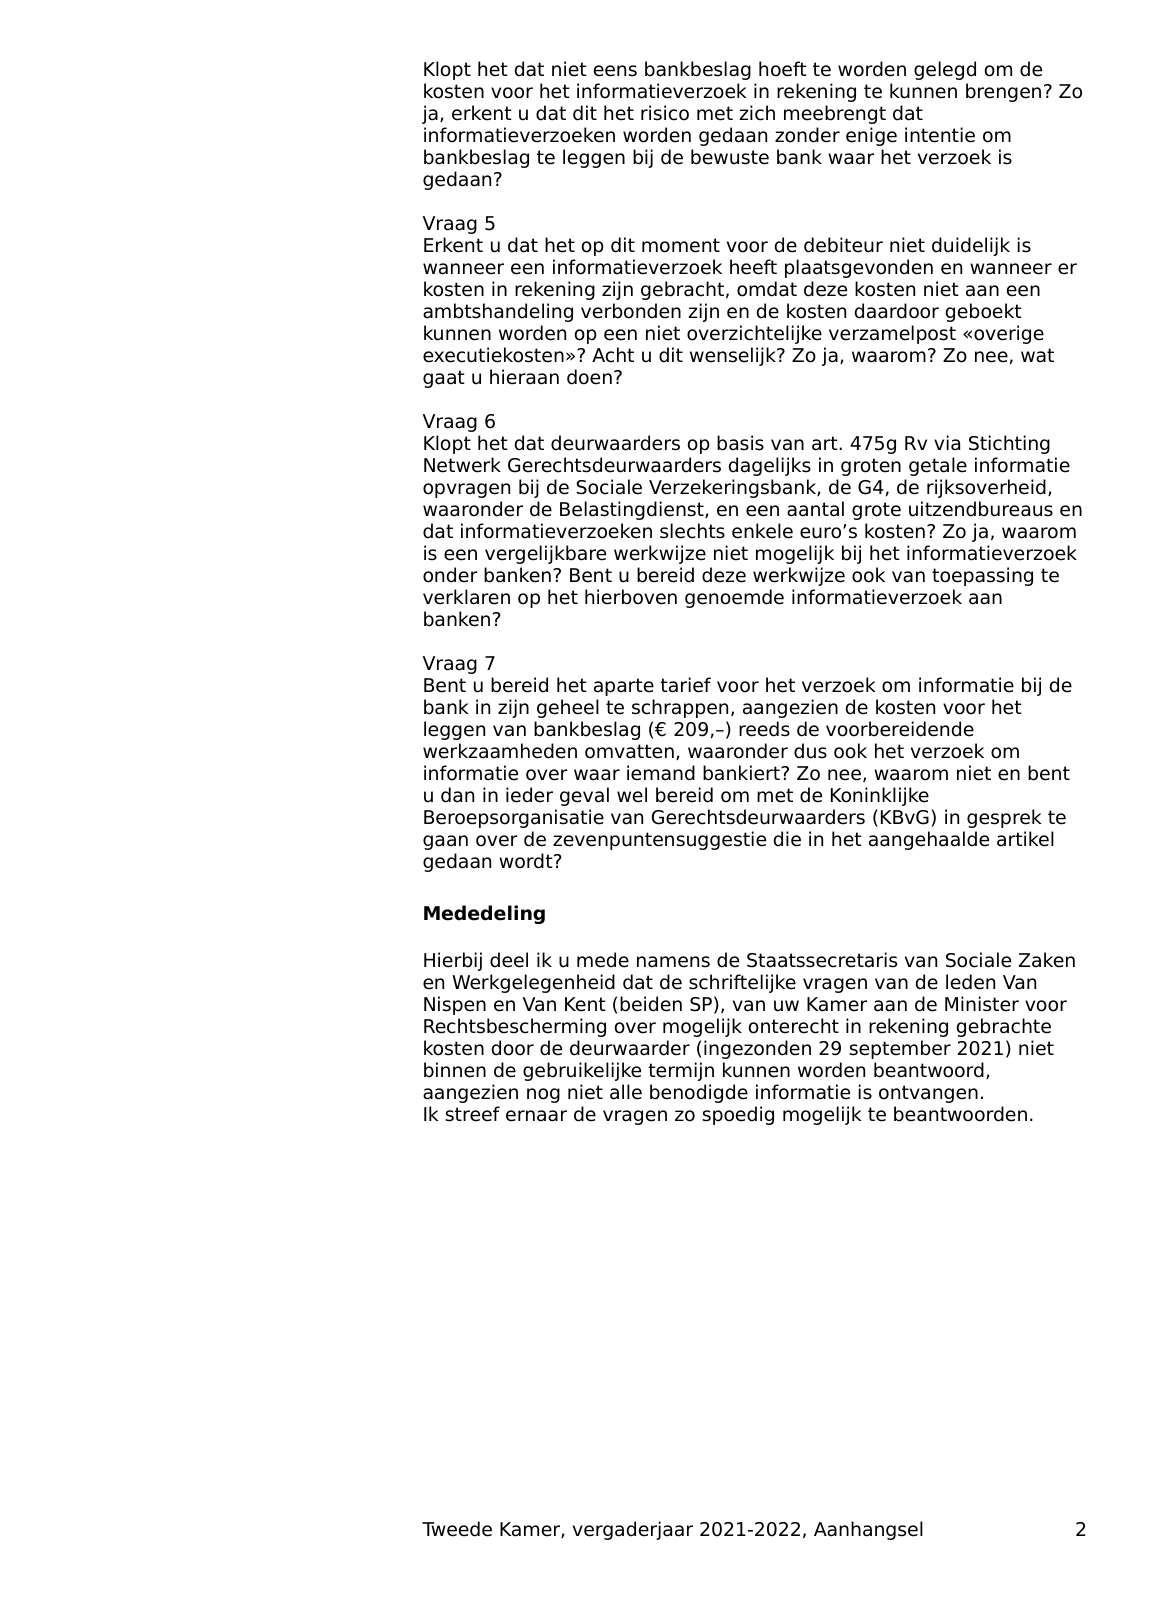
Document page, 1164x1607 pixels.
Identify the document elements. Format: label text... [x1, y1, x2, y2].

text Klopt het dat deurwaarders op basis van art. 475g Rv via Stichting Netwerk Gerechtsdeurwaarders dagelijks in groten getale informatie opvragen bij de Sociale Verzekeringsbank, de G4, de rijksoverheid, waaronder de Belastingdienst, en een aantal grote uitzendbureaus en dat informatieverzoeken slechts enkele euro’s kosten? Zo ja, waarom is een vergelijkbare werkwijze niet mogelijk bij het informatieverzoek onder banken? Bent u bereid deze werkwijze ook van toepassing te verklaren op het hierboven genoemde informatieverzoek aan banken? [422, 433, 1087, 631]
text Vraag 5 [422, 213, 1087, 235]
text Ik streef ernaar de vragen zo spoedig mogelijk te beantwoorden. [422, 1104, 1087, 1126]
subtitle Mededeling [422, 903, 1087, 925]
text Hierbij deel ik u mede namens de Staatssecretaris van Sociale Zaken en Werkgelegenheid dat de schriftelijke vragen van de leden Van Nispen en Van Kent (beiden SP), van uw Kamer aan de Minister voor Rechtsbescherming over mogelijk onterecht in rekening gebrachte kosten door de deurwaarder (ingezonden 29 september 2021) niet binnen de gebruikelijke termijn kunnen worden beantwoord, aangezien nog niet alle benodigde informatie is ontvangen. [422, 950, 1087, 1104]
text Vraag 6 [422, 411, 1087, 433]
text Bent u bereid het aparte tarief voor het verzoek om informatie bij de bank in zijn geheel te schrappen, aangezien de kosten voor het leggen van bankbeslag (€ 209,–) reeds de voorbereidende werkzaamheden omvatten, waaronder dus ook het verzoek om informatie over waar iemand bankiert? Zo nee, waarom niet en bent u dan in ieder geval wel bereid om met de Koninklijke Beroepsorganisatie van Gerechtsdeurwaarders (KBvG) in gesprek te gaan over de zevenpuntensuggestie die in het aangehaalde artikel gedaan wordt? [422, 675, 1087, 873]
text Erkent u dat het op dit moment voor de debiteur niet duidelijk is wanneer een informatieverzoek heeft plaatsgevonden en wanneer er kosten in rekening zijn gebracht, omdat deze kosten niet aan een ambtshandeling verbonden zijn en de kosten daardoor geboekt kunnen worden op een niet overzichtelijke verzamelpost «overige executiekosten»? Acht u dit wenselijk? Zo ja, waarom? Zo nee, wat gaat u hieraan doen? [422, 235, 1087, 389]
text Klopt het dat niet eens bankbeslag hoeft te worden gelegd om de kosten voor het informatieverzoek in rekening te kunnen brengen? Zo ja, erkent u dat dit het risico met zich meebrengt dat informatieverzoeken worden gedaan zonder enige intentie om bankbeslag te leggen bij de bewuste bank waar het verzoek is gedaan? [422, 59, 1087, 191]
text Vraag 7 [422, 653, 1087, 675]
